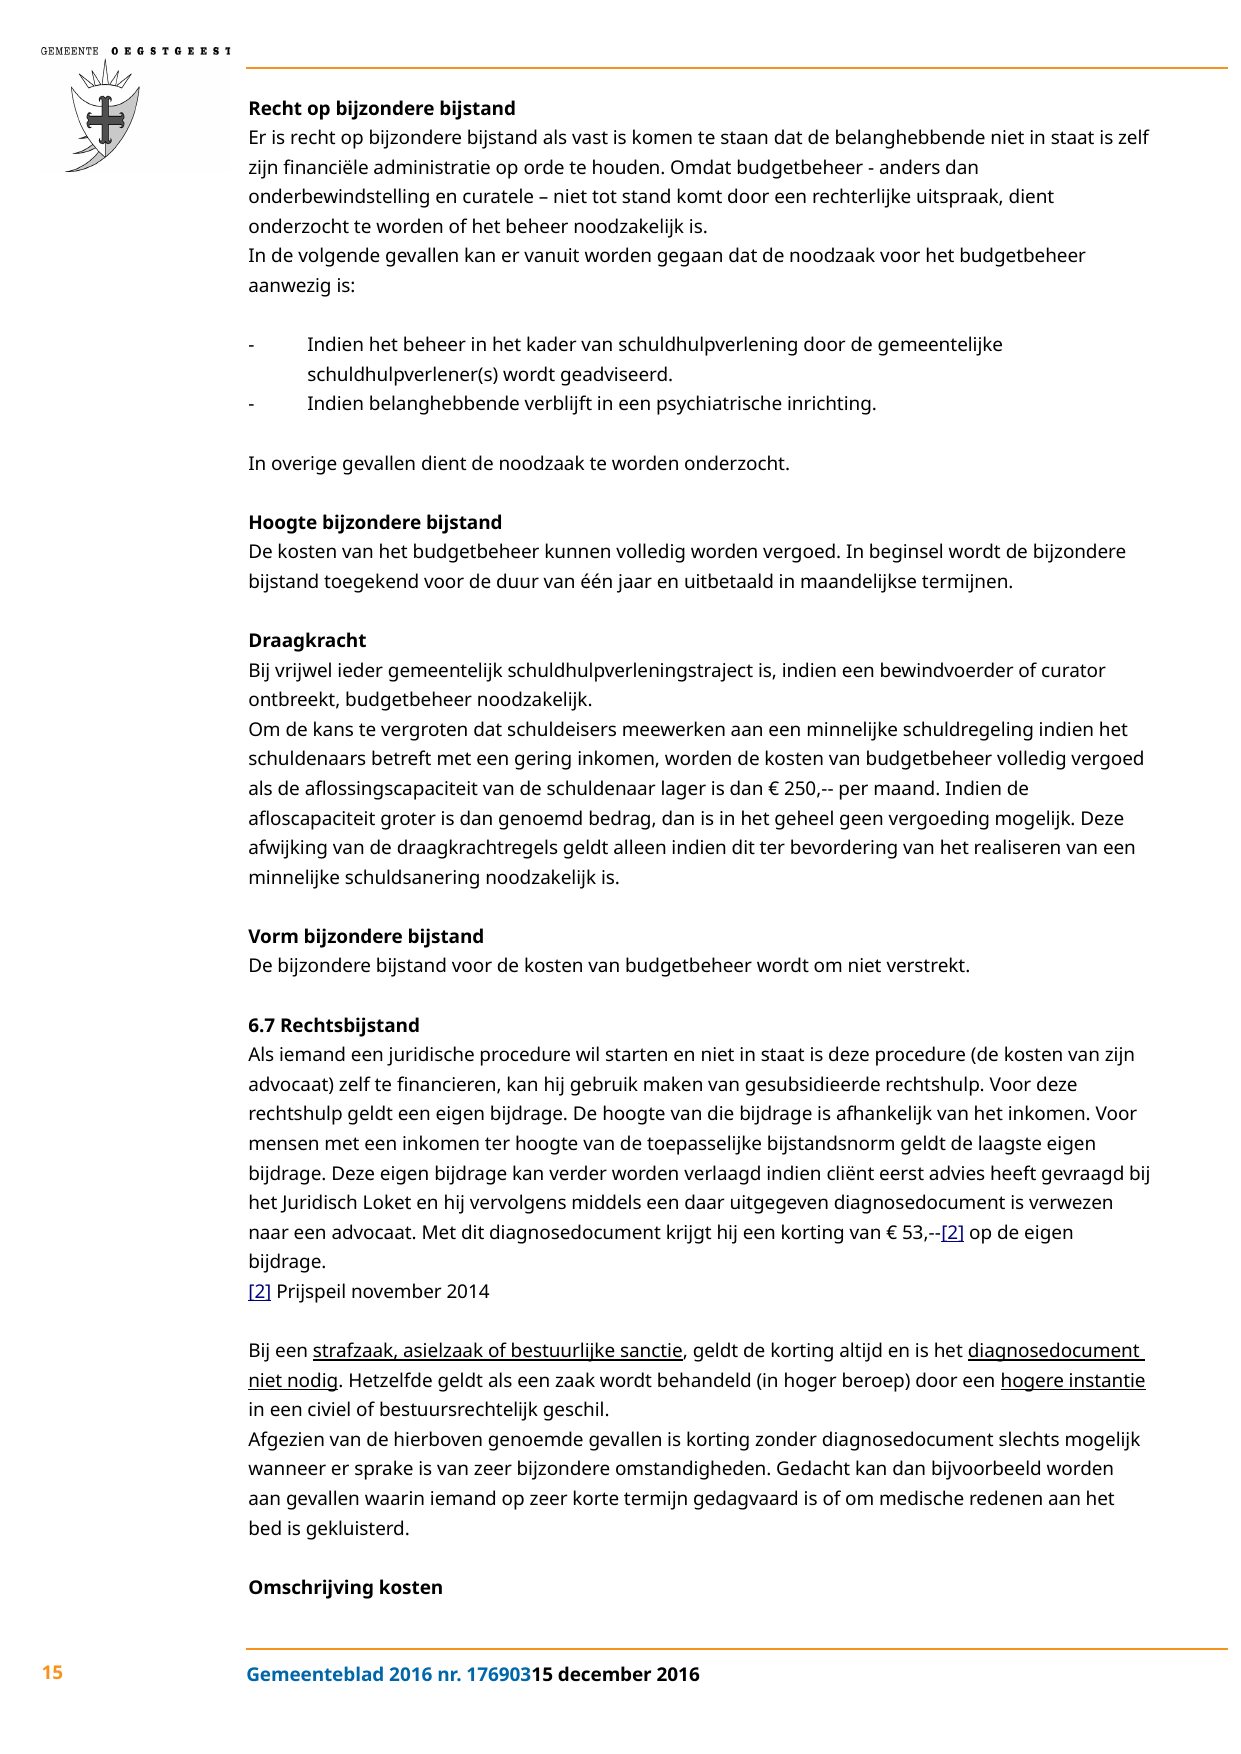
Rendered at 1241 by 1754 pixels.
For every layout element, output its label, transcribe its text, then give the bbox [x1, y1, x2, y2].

text Bij een strafzaak, asielzaak of bestuurlijke sanctie, geldt de korting altijd en is het diagnosedocument niet nodig. Hetzelfde geldt als een zaak wordt behandeld (in hoger beroep) door een hogere instantie in een civiel of bestuursrechtelijk geschil. [248, 1337, 1152, 1422]
text Vorm bijzondere bijstand [248, 923, 1152, 949]
text Afgezien van de hierboven genoemde gevallen is korting zonder diagnosedocument slechts mogelijk wanneer er sprake is van zeer bijzondere omstandigheden. Gedacht kan dan bijvoorbeeld worden aan gevallen waarin iemand op zeer korte termijn gedagvaard is of om medische redenen aan het bed is gekluisterd. [248, 1426, 1152, 1541]
text Recht op bijzondere bijstand [248, 95, 1152, 121]
text Draagkracht [248, 627, 1152, 653]
text [2] Prijspeil november 2014 [248, 1278, 1152, 1304]
picture [41, 47, 231, 172]
text Bij vrijwel ieder gemeentelijk schuldhulpverleningstraject is, indien een bewindvoerder of curator ontbreekt, budgetbeheer noodzakelijk. [248, 657, 1152, 712]
text In de volgende gevallen kan er vanuit worden gegaan dat de noodzaak voor het budgetbeheer aanwezig is: [248, 243, 1152, 298]
text Er is recht op bijzondere bijstand als vast is komen te staan dat de belanghebbende niet in staat is zelf zijn financiële administratie op orde te houden. Omdat budgetbeheer - anders dan onderbewindstelling en curatele – niet tot stand komt door een rechterlijke uitspraak, dient onderzocht te worden of het beheer noodzakelijk is. [248, 124, 1152, 239]
text De kosten van het budgetbeheer kunnen volledig worden vergoed. In beginsel wordt de bijzondere bijstand toegekend voor de duur van één jaar en uitbetaald in maandelijkse termijnen. [248, 538, 1152, 594]
text 6.7 Rechtsbijstand [248, 1012, 1152, 1038]
list Indien belanghebbende verblijft in een psychiatrische inrichting. [248, 391, 1152, 416]
list Indien het beheer in het kader van schuldhulpverlening door de gemeentelijke schuldhulpverlener(s) wordt geadviseerd. [248, 331, 1152, 387]
text In overige gevallen dient de noodzaak te worden onderzocht. [248, 450, 1152, 476]
text Als iemand een juridische procedure wil starten en niet in staat is deze procedure (de kosten van zijn advocaat) zelf te financieren, kan hij gebruik maken van gesubsidieerde rechtshulp. Voor deze rechtshulp geldt een eigen bijdrage. De hoogte van die bijdrage is afhankelijk van het inkomen. Voor mensen met een inkomen ter hoogte van de toepasselijke bijstandsnorm geldt de laagste eigen bijdrage. Deze eigen bijdrage kan verder worden verlaagd indien cliënt eerst advies heeft gevraagd bij het Juridisch Loket en hij vervolgens middels een daar uitgegeven diagnosedocument is verwezen naar een advocaat. Met dit diagnosedocument krijgt hij een korting van € 53,--[2] op de eigen bijdrage. [248, 1041, 1152, 1274]
text Om de kans te vergroten dat schuldeisers meewerken aan een minnelijke schuldregeling indien het schuldenaars betreft met een gering inkomen, worden de kosten van budgetbeheer volledig vergoed als de aflossingscapaciteit van de schuldenaar lager is dan € 250,-- per maand. Indien de afloscapaciteit groter is dan genoemd bedrag, dan is in het geheel geen vergoeding mogelijk. Deze afwijking van de draagkrachtregels geldt alleen indien dit ter bevordering van het realiseren van een minnelijke schuldsanering noodzakelijk is. [248, 716, 1152, 890]
text Hoogte bijzondere bijstand [248, 509, 1152, 535]
text Omschrijving kosten [248, 1574, 1152, 1600]
text De bijzondere bijstand voor de kosten van budgetbeheer wordt om niet verstrekt. [248, 953, 1152, 978]
